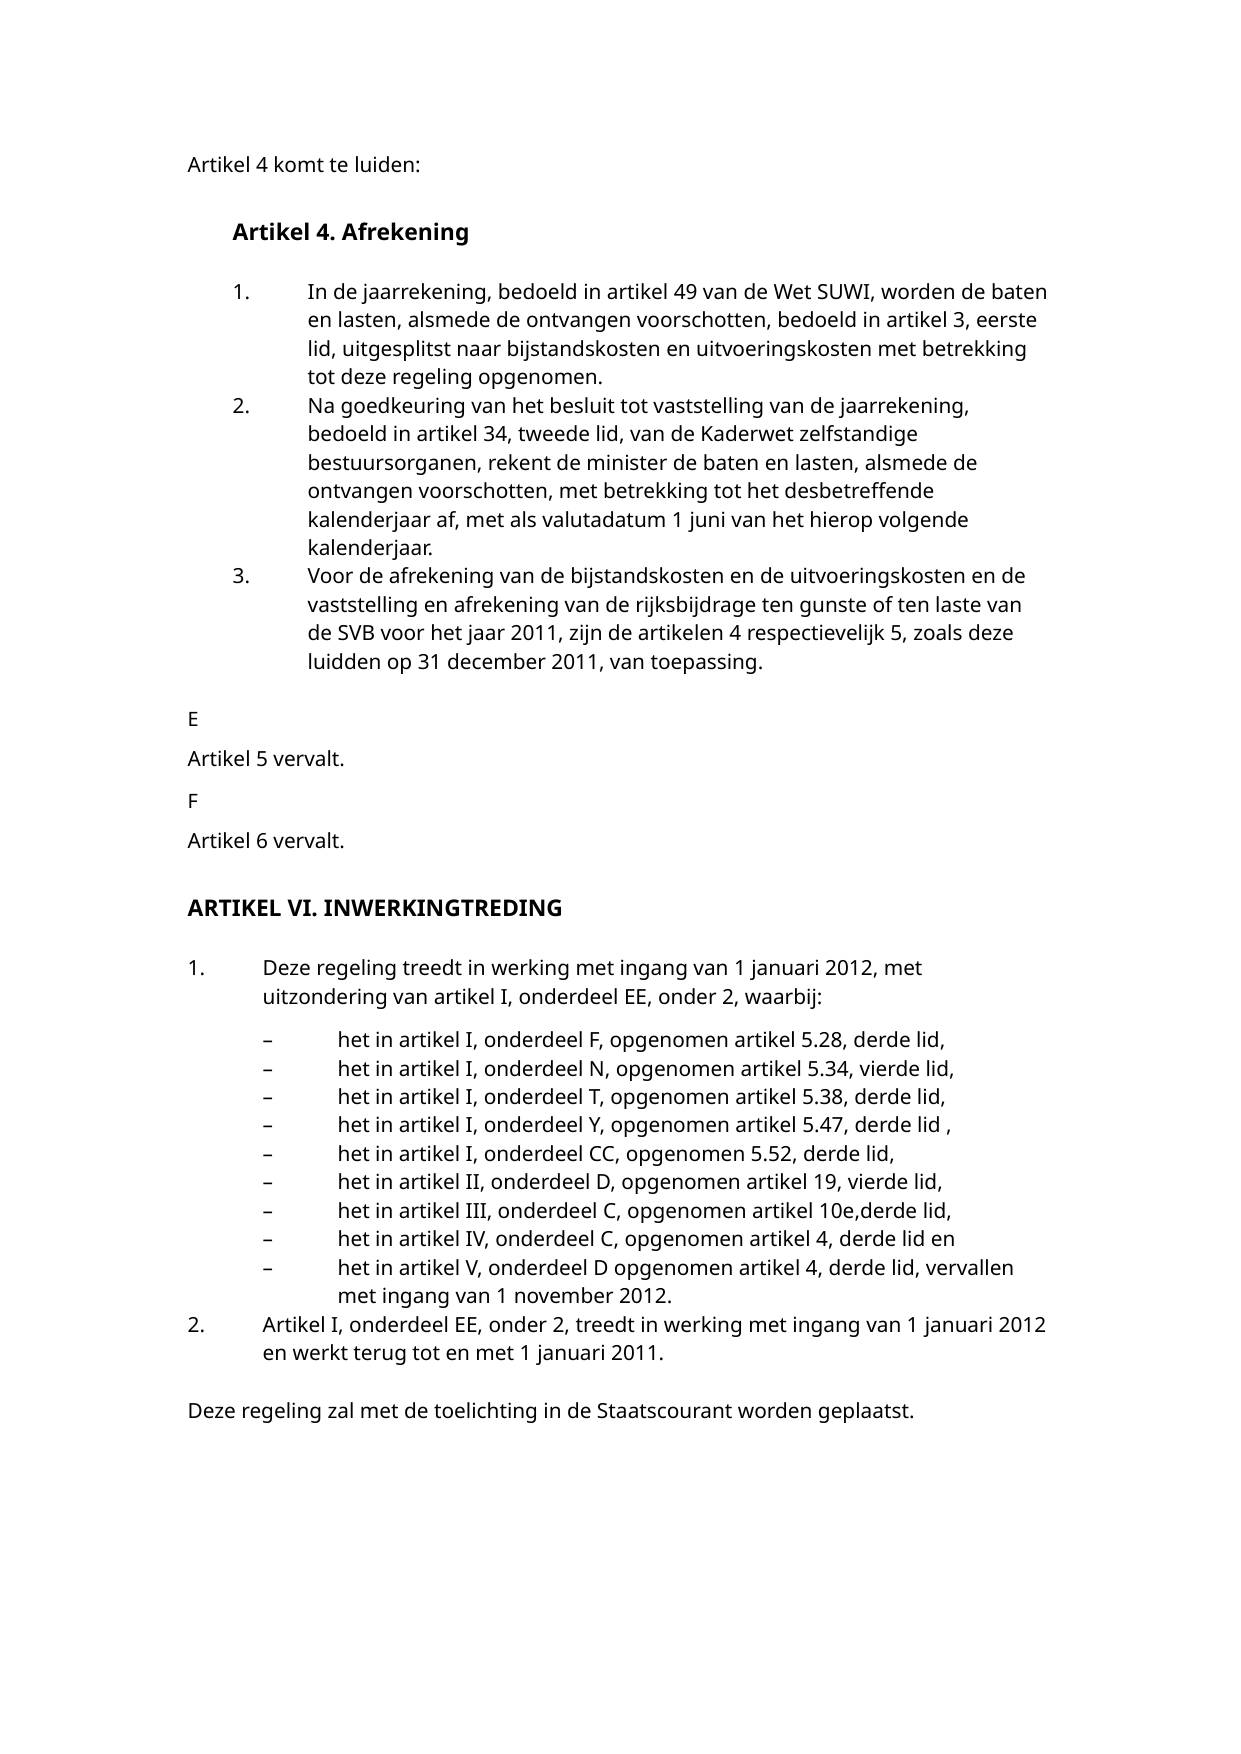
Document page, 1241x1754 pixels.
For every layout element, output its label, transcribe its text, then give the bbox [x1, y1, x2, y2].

list het in artikel I, onderdeel T, opgenomen artikel 5.38, derde lid, [262, 1082, 1053, 1111]
list Deze regeling treedt in werking met ingang van 1 januari 2012, met uitzondering van artikel I, onderdeel EE, onder 2, waarbij: [187, 953, 1053, 1010]
list Artikel I, onderdeel EE, onder 2, treedt in werking met ingang van 1 januari 2012 en werkt terug tot en met 1 januari 2011. [187, 1310, 1053, 1367]
list het in artikel V, onderdeel D opgenomen artikel 4, derde lid, vervallen met ingang van 1 november 2012. [262, 1253, 1053, 1310]
list het in artikel I, onderdeel N, opgenomen artikel 5.34, vierde lid, [262, 1054, 1053, 1082]
list het in artikel I, onderdeel Y, opgenomen artikel 5.47, derde lid , [262, 1111, 1053, 1139]
text Artikel 5 vervalt. [187, 744, 1053, 772]
list het in artikel II, onderdeel D, opgenomen artikel 19, vierde lid, [262, 1167, 1053, 1196]
list In de jaarrekening, bedoeld in artikel 49 van de Wet SUWI, worden de baten en lasten, alsmede de ontvangen voorschotten, bedoeld in artikel 3, eerste lid, uitgesplitst naar bijstandskosten en uitvoeringskosten met betrekking tot deze regeling opgenomen. [232, 277, 1053, 391]
text Artikel 4 komt te luiden: [187, 150, 1053, 178]
list het in artikel I, onderdeel CC, opgenomen 5.52, derde lid, [262, 1139, 1053, 1167]
list het in artikel III, onderdeel C, opgenomen artikel 10e,derde lid, [262, 1196, 1053, 1224]
subtitle ARTIKEL VI. INWERKINGTREDING [187, 892, 1053, 923]
list het in artikel IV, onderdeel C, opgenomen artikel 4, derde lid en [262, 1224, 1053, 1253]
text E [187, 705, 1053, 732]
text F [187, 787, 1053, 814]
list Voor de afrekening van de bijstandskosten en de uitvoeringskosten en de vaststelling en afrekening van de rijksbijdrage ten gunste of ten laste van de SVB voor het jaar 2011, zijn de artikelen 4 respectievelijk 5, zoals deze luidden op 31 december 2011, van toepassing. [232, 562, 1053, 675]
text Artikel 6 vervalt. [187, 826, 1053, 855]
subtitle Artikel 4. Afrekening [232, 216, 1053, 247]
list het in artikel I, onderdeel F, opgenomen artikel 5.28, derde lid, [262, 1025, 1053, 1054]
list Na goedkeuring van het besluit tot vaststelling van de jaarrekening, bedoeld in artikel 34, tweede lid, van de Kaderwet zelfstandige bestuursorganen, rekent de minister de baten en lasten, alsmede de ontvangen voorschotten, met betrekking tot het desbetreffende kalenderjaar af, met als valutadatum 1 juni van het hierop volgende kalenderjaar. [232, 391, 1053, 562]
text Deze regeling zal met de toelichting in de Staatscourant worden geplaatst. [187, 1397, 1053, 1425]
